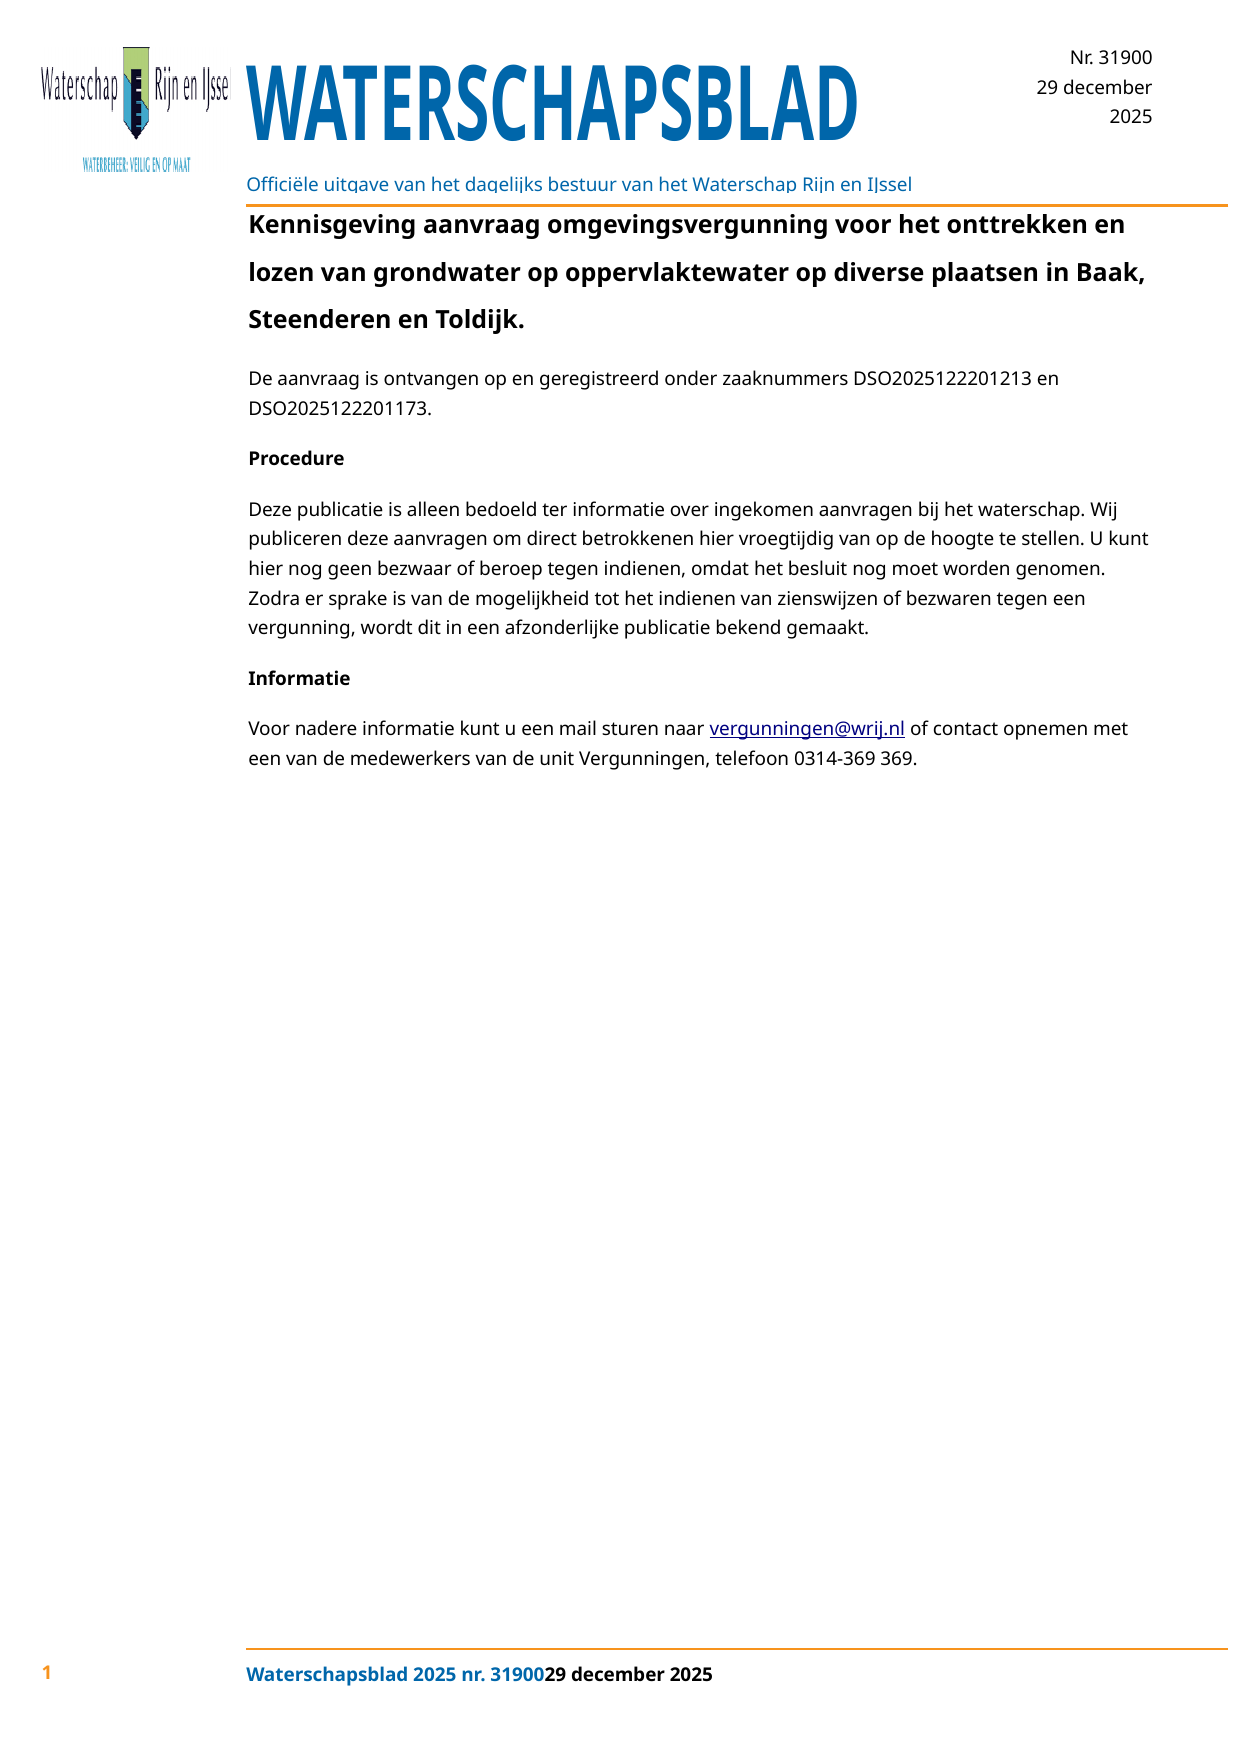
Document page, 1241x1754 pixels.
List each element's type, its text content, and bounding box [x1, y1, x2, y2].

text Kennisgeving aanvraag omgevingsvergunning voor het onttrekken en lozen van grondwater op oppervlaktewater op diverse plaatsen in Baak, Steenderen en Toldijk. [248, 207, 1152, 336]
text De aanvraag is ontvangen op en geregistreerd onder zaaknummers DSO2025122201213 en DSO2025122201173. [248, 366, 1152, 421]
text Deze publicatie is alleen bedoeld ter informatie over ingekomen aanvragen bij het waterschap. Wij publiceren deze aanvragen om direct betrokkenen hier vroegtijdig van op de hoogte te stellen. U kunt hier nog geen bezwaar of beroep tegen indienen, omdat het besluit nog moet worden genomen. Zodra er sprake is van de mogelijkheid tot het indienen van zienswijzen of bezwaren tegen een vergunning, wordt dit in een afzonderlijke publicatie bekend gemaakt. [248, 496, 1152, 640]
picture [41, 47, 231, 172]
text Voor nadere informatie kunt u een mail sturen naar vergunningen@wrij.nl of contact opnemen met een van de medewerkers van de unit Vergunningen, telefoon 0314-369 369. [248, 715, 1152, 770]
text Procedure [248, 446, 1152, 471]
text Informatie [248, 665, 1152, 690]
